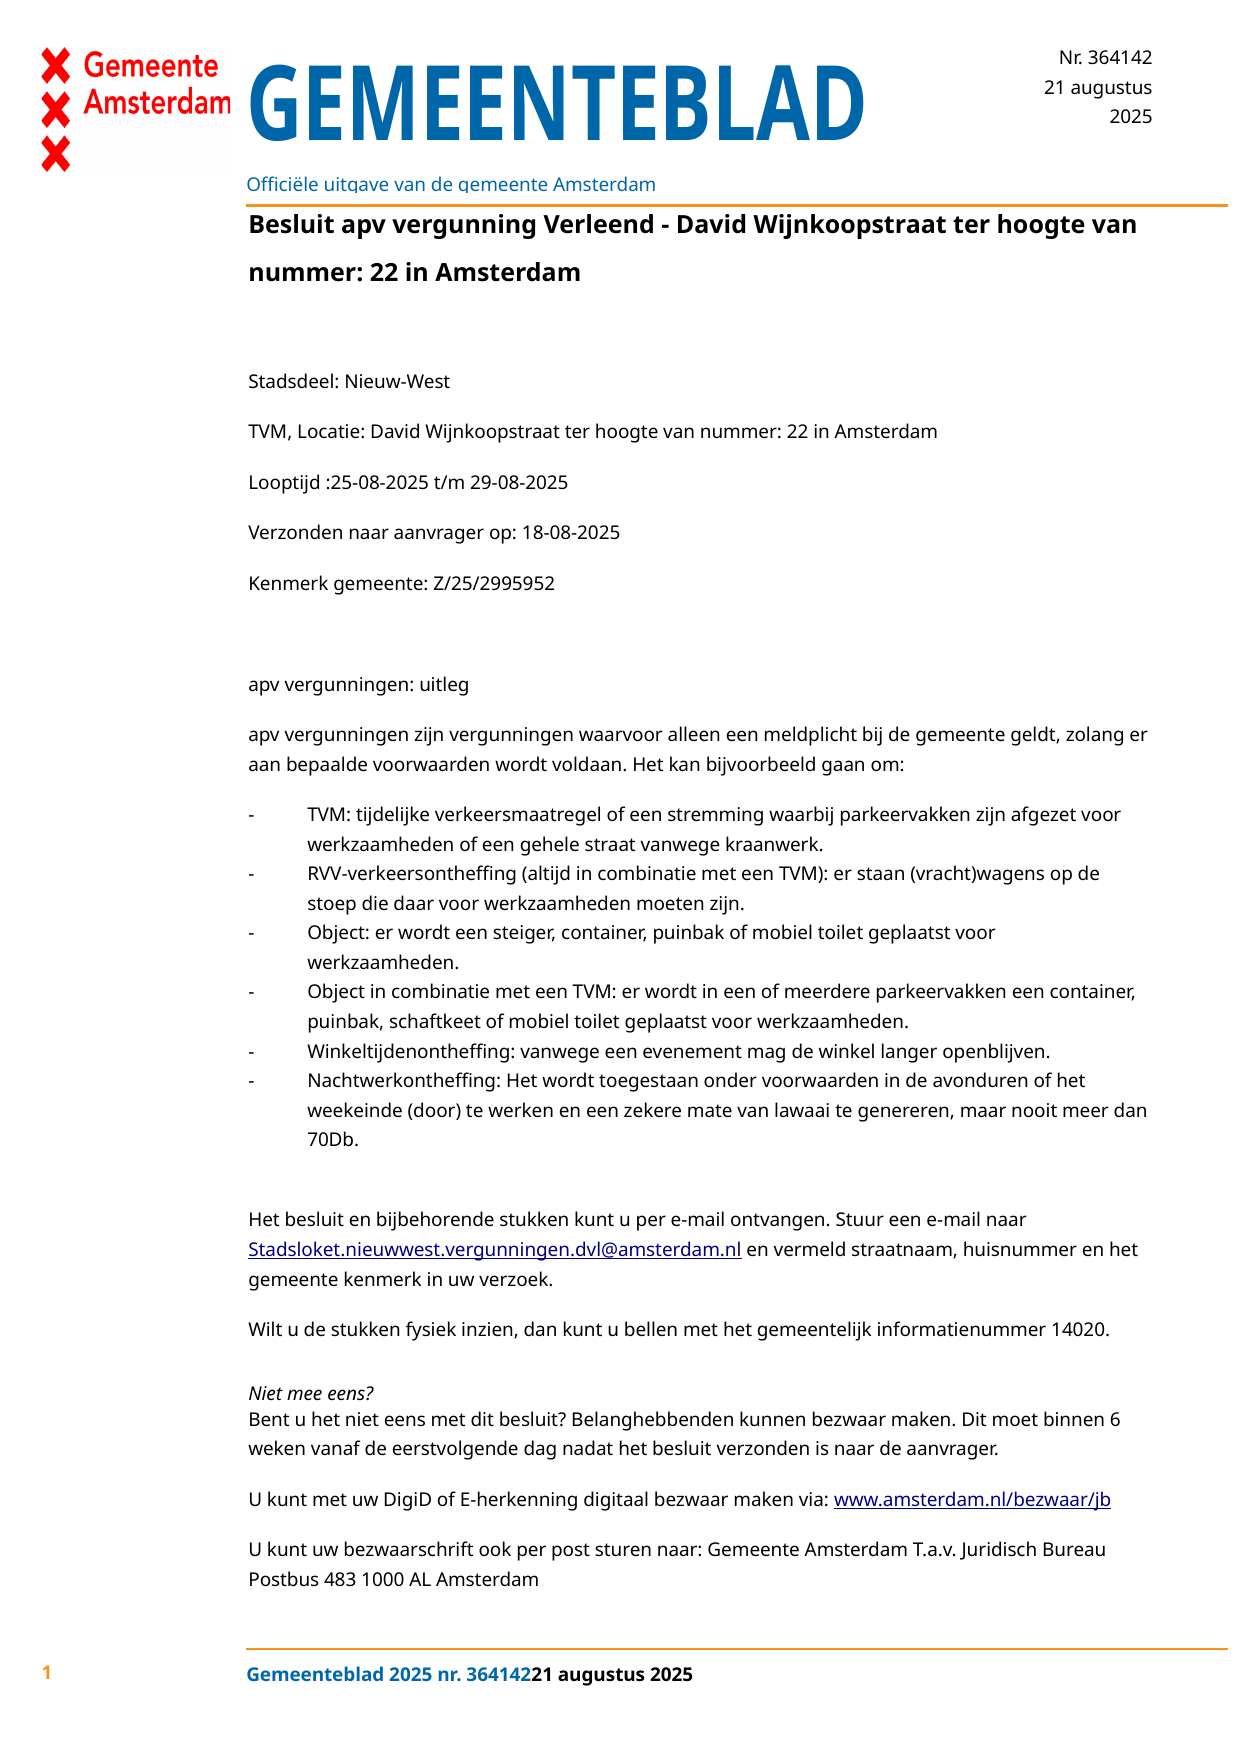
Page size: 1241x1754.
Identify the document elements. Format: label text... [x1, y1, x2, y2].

list TVM: tijdelijke verkeersmaatregel of een stremming waarbij parkeervakken zijn afgezet voor werkzaamheden of een gehele straat vanwege kraanwerk. [248, 801, 1152, 857]
text Wilt u de stukken fysiek inzien, dan kunt u bellen met het gemeentelijk informatienummer 14020. [248, 1316, 1152, 1342]
text U kunt met uw DigiD of E-herkenning digitaal bezwaar maken via: www.amsterdam.nl/bezwaar/jb [248, 1486, 1152, 1512]
list Object: er wordt een steiger, container, puinbak of mobiel toilet geplaatst voor werkzaamheden. [248, 919, 1152, 975]
text Stadsdeel: Nieuw-West [248, 368, 1152, 394]
text Looptijd :25-08-2025 t/m 29-08-2025 [248, 469, 1152, 495]
text Het besluit en bijbehorende stukken kunt u per e-mail ontvangen. Stuur een e-mail naar Stadsloket.nieuwwest.vergunningen.dvl@amsterdam.nl en vermeld straatnaam, huisnummer en het gemeente kenmerk in uw verzoek. [248, 1207, 1152, 1292]
list Winkeltijdenontheffing: vanwege een evenement mag de winkel langer openblijven. [248, 1038, 1152, 1064]
text Verzonden naar aanvrager op: 18-08-2025 [248, 519, 1152, 545]
text Kenmerk gemeente: Z/25/2995952 [248, 570, 1152, 596]
list RVV-verkeersontheffing (altijd in combinatie met een TVM): er staan (vracht)wagens op de stoep die daar voor werkzaamheden moeten zijn. [248, 860, 1152, 916]
text U kunt uw bezwaarschrift ook per post sturen naar: Gemeente Amsterdam T.a.v. Juridisch Bureau Postbus 483 1000 AL Amsterdam [248, 1536, 1152, 1592]
text TVM, Locatie: David Wijnkoopstraat ter hoogte van nummer: 22 in Amsterdam [248, 419, 1152, 444]
picture [41, 47, 231, 172]
text Besluit apv vergunning Verleend - David Wijnkoopstraat ter hoogte van nummer: 22 in Amsterdam [248, 207, 1152, 288]
text Bent u het niet eens met dit besluit? Belanghebbenden kunnen bezwaar maken. Dit moet binnen 6 weken vanaf de eerstvolgende dag nadat het besluit verzonden is naar de aanvrager. [248, 1406, 1152, 1461]
text Niet mee eens? [248, 1380, 1152, 1406]
list Object in combinatie met een TVM: er wordt in een of meerdere parkeervakken een container, puinbak, schaftkeet of mobiel toilet geplaatst voor werkzaamheden. [248, 979, 1152, 1034]
text apv vergunningen: uitleg [248, 671, 1152, 697]
list Nachtwerkontheffing: Het wordt toegestaan onder voorwaarden in de avonduren of het weekeinde (door) te werken en een zekere mate van lawaai te genereren, maar nooit meer dan 70Db. [248, 1067, 1152, 1152]
text apv vergunningen zijn vergunningen waarvoor alleen een meldplicht bij de gemeente geldt, zolang er aan bepaalde voorwaarden wordt voldaan. Het kan bijvoorbeeld gaan om: [248, 721, 1152, 777]
